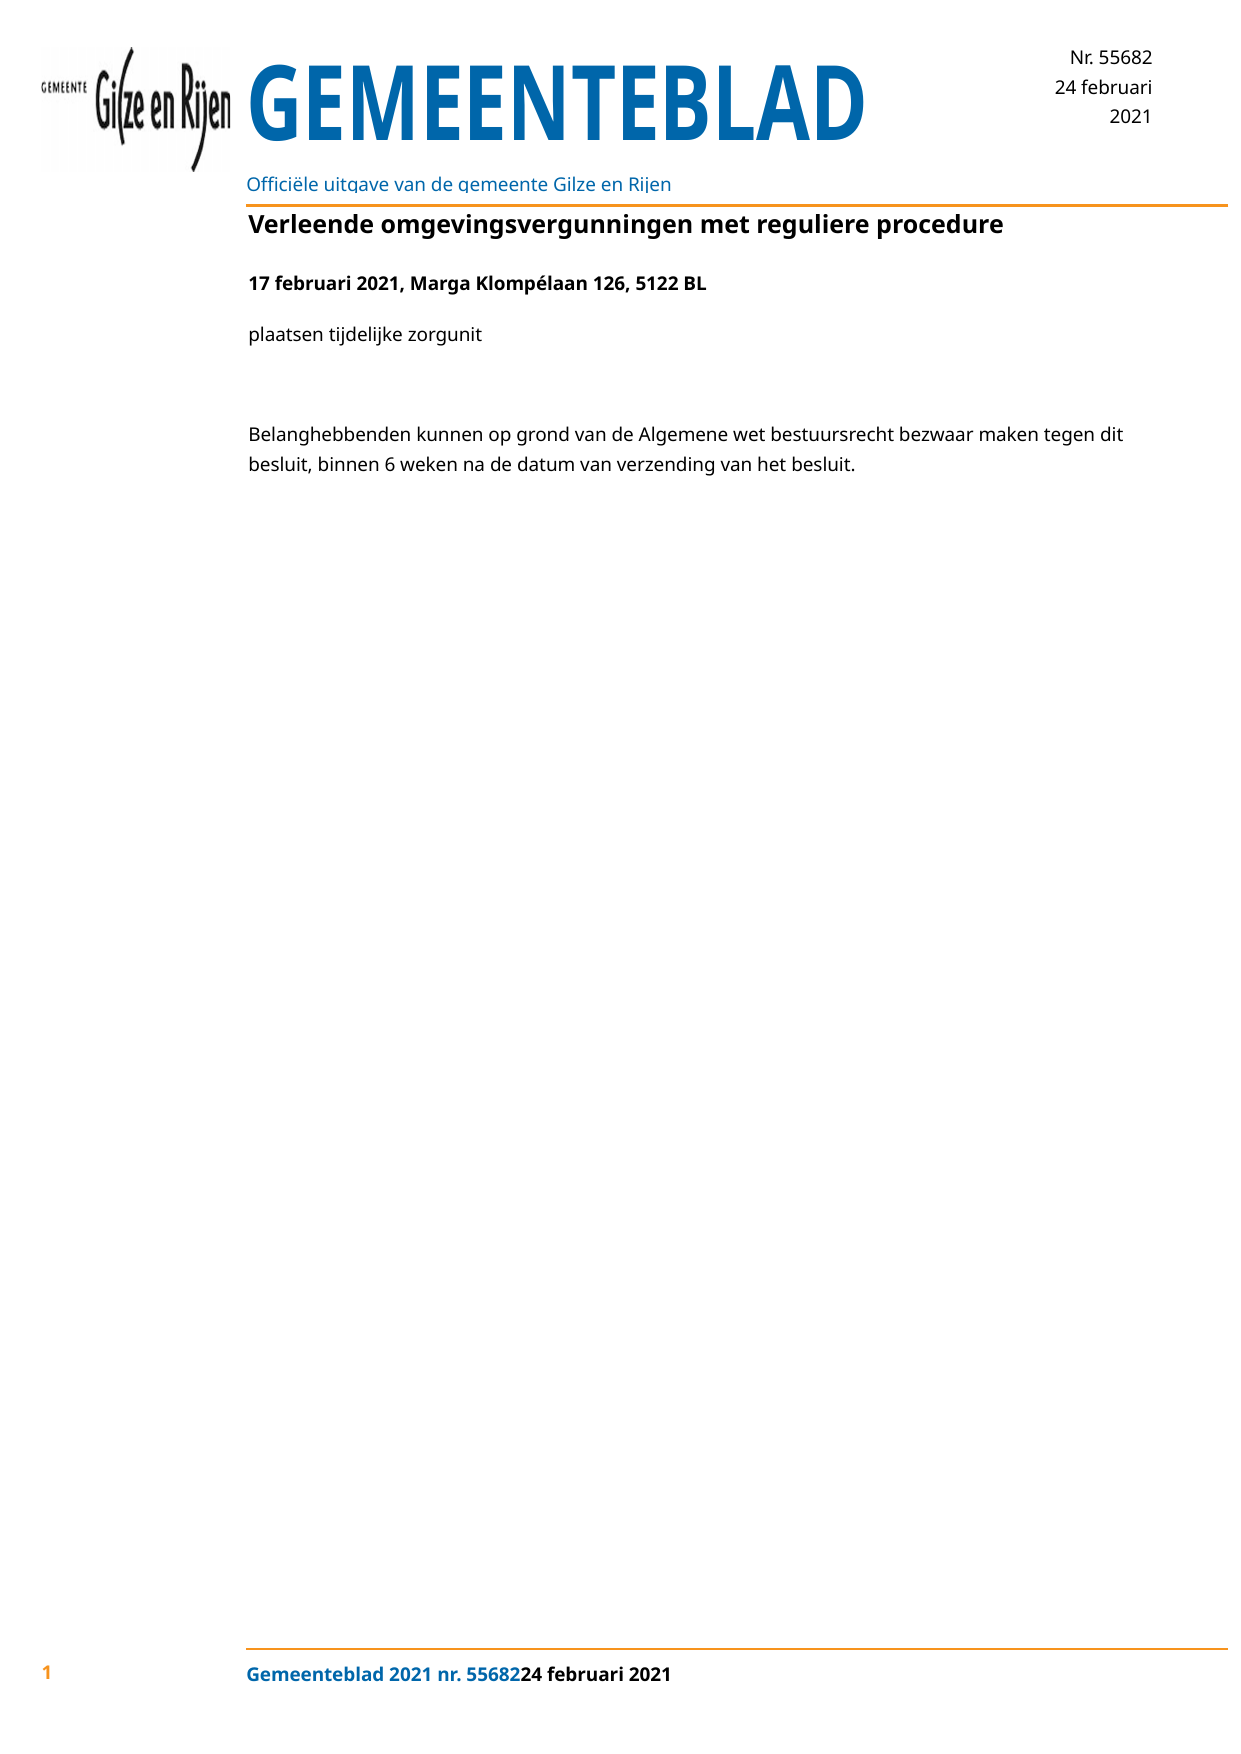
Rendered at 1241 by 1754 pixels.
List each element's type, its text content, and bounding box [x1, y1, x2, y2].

text plaatsen tijdelijke zorgunit [248, 321, 1152, 346]
picture [41, 47, 231, 172]
text Verleende omgevingsvergunningen met reguliere procedure [248, 207, 1152, 241]
text Belanghebbenden kunnen op grond van de Algemene wet bestuursrecht bezwaar maken tegen dit besluit, binnen 6 weken na de datum van verzending van het besluit. [248, 422, 1152, 477]
text 17 februari 2021, Marga Klompélaan 126, 5122 BL [248, 270, 1152, 296]
